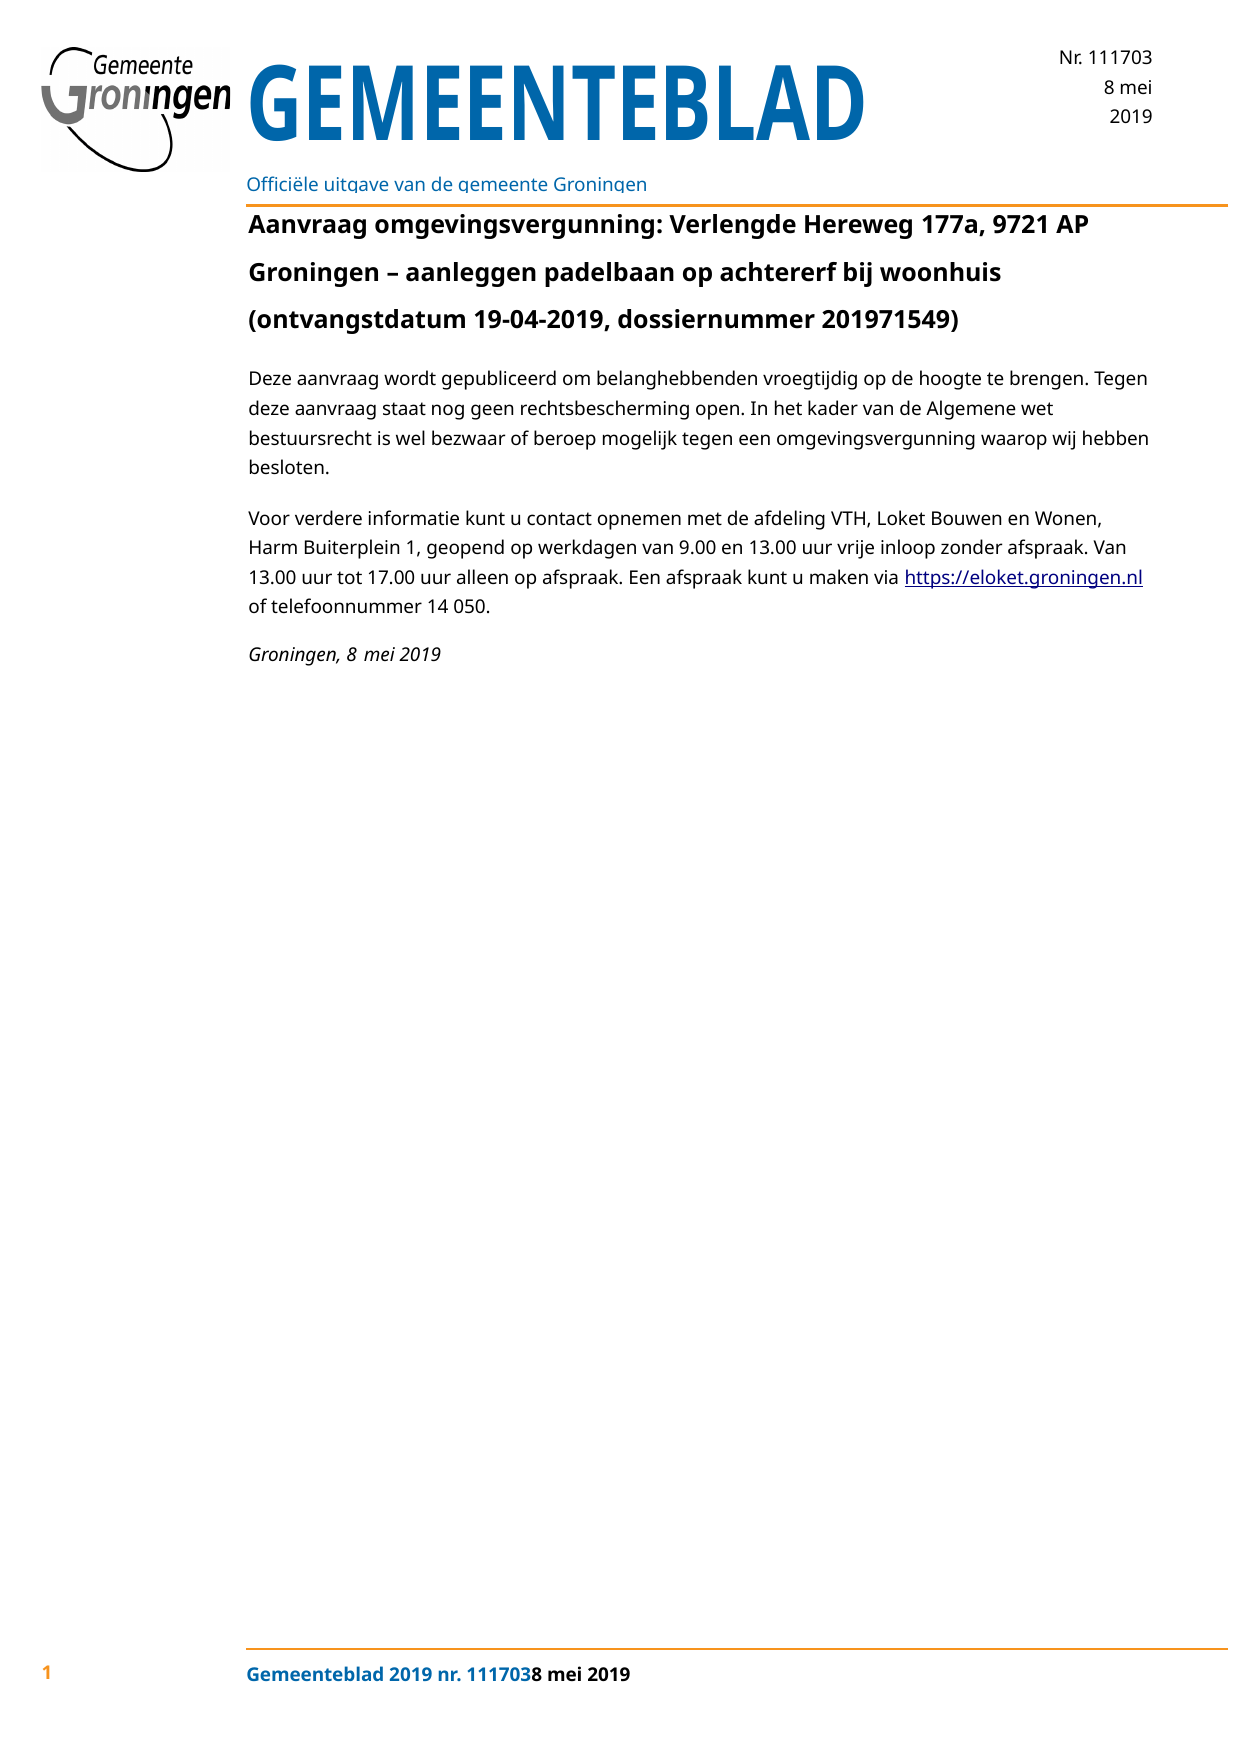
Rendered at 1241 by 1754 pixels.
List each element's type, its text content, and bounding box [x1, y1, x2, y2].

picture [41, 47, 231, 172]
text Aanvraag omgevingsvergunning: Verlengde Hereweg 177a, 9721 AP Groningen – aanleggen padelbaan op achtererf bij woonhuis (ontvangstdatum 19-04-2019, dossiernummer 201971549) [248, 207, 1152, 336]
text Deze aanvraag wordt gepubliceerd om belanghebbenden vroegtijdig op de hoogte te brengen. Tegen deze aanvraag staat nog geen rechtsbescherming open. In het kader van de Algemene wet bestuursrecht is wel bezwaar of beroep mogelijk tegen een omgevingsvergunning waarop wij hebben besloten. [248, 366, 1152, 480]
text Groningen, 8 mei 2019 [248, 641, 1152, 667]
text Voor verdere informatie kunt u contact opnemen met de afdeling VTH, Loket Bouwen en Wonen, Harm Buiterplein 1, geopend op werkdagen van 9.00 en 13.00 uur vrije inloop zonder afspraak. Van 13.00 uur tot 17.00 uur alleen op afspraak. Een afspraak kunt u maken via https://eloket.groningen.nl of telefoonnummer 14 050. [248, 505, 1152, 619]
